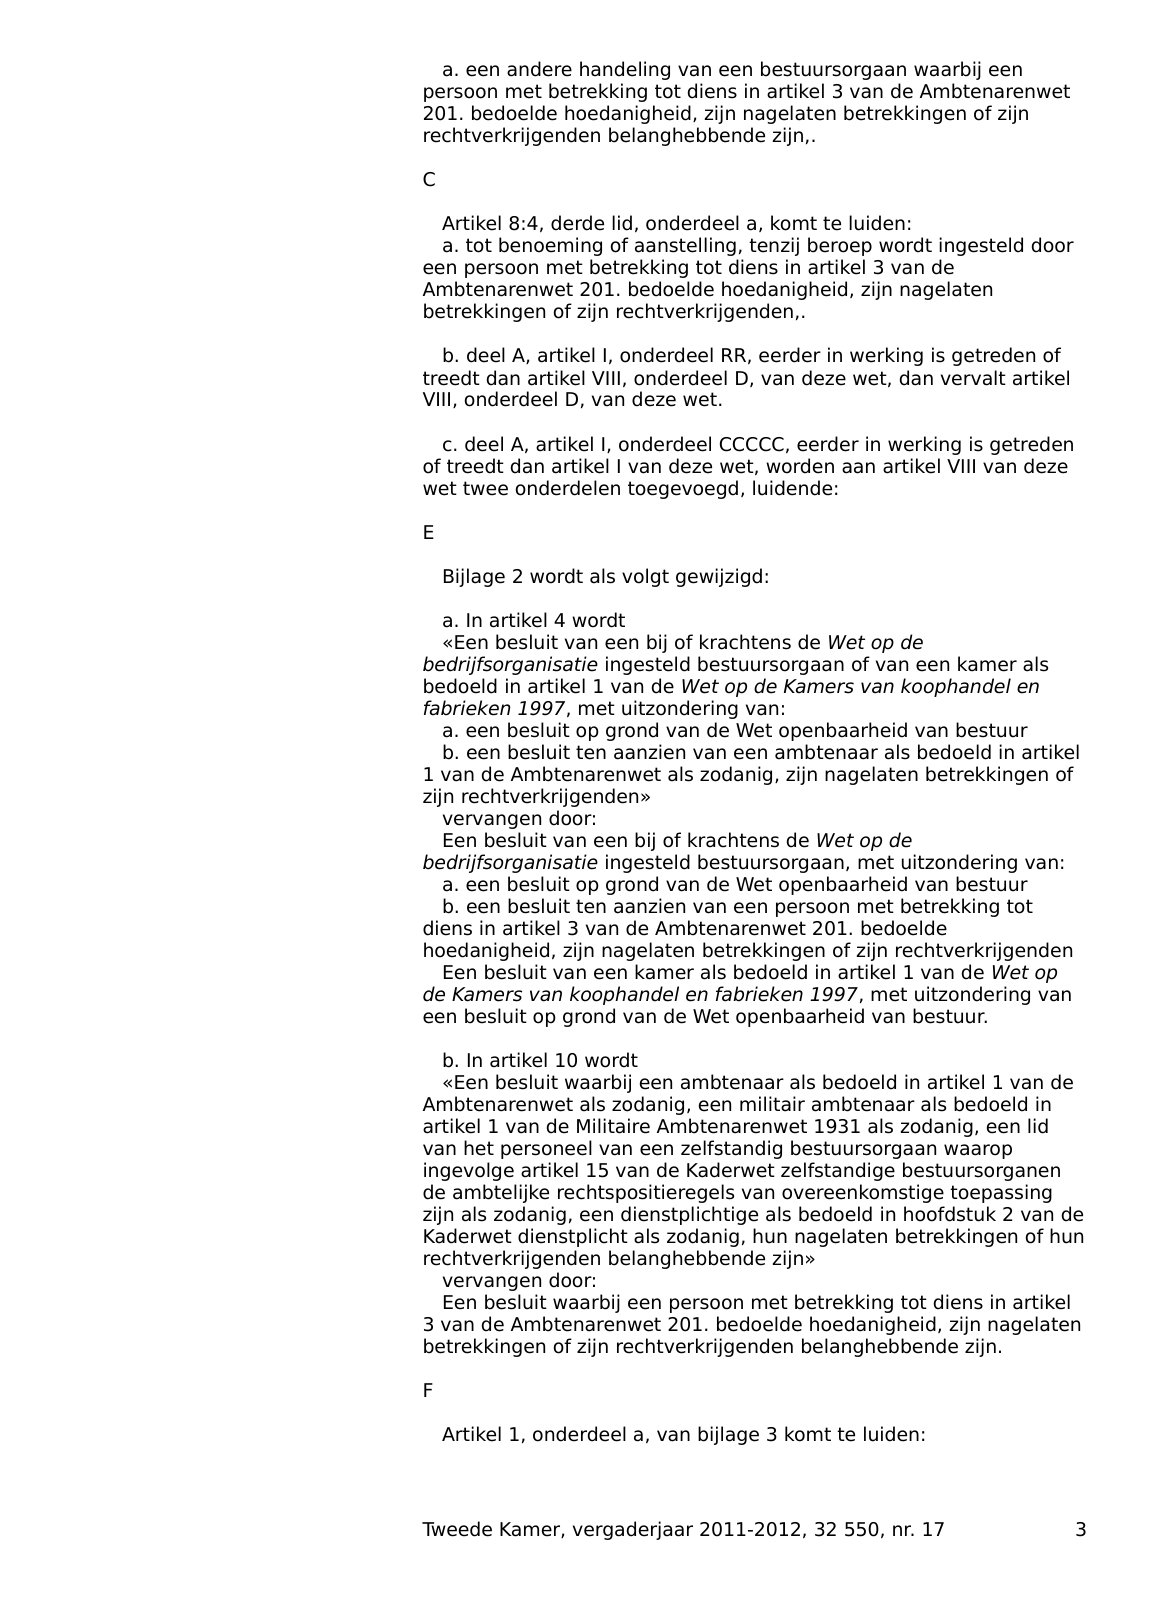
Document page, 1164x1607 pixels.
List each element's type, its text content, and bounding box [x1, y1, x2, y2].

text «Een besluit van een bij of krachtens de Wet op de bedrijfsorganisatie ingesteld bestuursorgaan of van een kamer als bedoeld in artikel 1 van de Wet op de Kamers van koophandel en fabrieken 1997, met uitzondering van: [422, 632, 1087, 720]
text b. In artikel 10 wordt [422, 1050, 1087, 1072]
text a. tot benoeming of aanstelling, tenzij beroep wordt ingesteld door een persoon met betrekking tot diens in artikel 3 van de Ambtenarenwet 201. bedoelde hoedanigheid, zijn nagelaten betrekkingen of zijn rechtverkrijgenden,. [422, 235, 1087, 323]
text a. een besluit op grond van de Wet openbaarheid van bestuur [422, 874, 1087, 896]
text vervangen door: [422, 808, 1087, 830]
text b. een besluit ten aanzien van een persoon met betrekking tot diens in artikel 3 van de Ambtenarenwet 201. bedoelde hoedanigheid, zijn nagelaten betrekkingen of zijn rechtverkrijgenden [422, 896, 1087, 962]
text vervangen door: [422, 1269, 1087, 1292]
text c. deel A, artikel I, onderdeel CCCCC, eerder in werking is getreden of treedt dan artikel I van deze wet, worden aan artikel VIII van deze wet twee onderdelen toegevoegd, luidende: [422, 433, 1087, 499]
text a. In artikel 4 wordt [422, 610, 1087, 632]
text Artikel 8:4, derde lid, onderdeel a, komt te luiden: [422, 213, 1087, 235]
text «Een besluit waarbij een ambtenaar als bedoeld in artikel 1 van de Ambtenarenwet als zodanig, een militair ambtenaar als bedoeld in artikel 1 van de Militaire Ambtenarenwet 1931 als zodanig, een lid van het personeel van een zelfstandig bestuursorgaan waarop ingevolge artikel 15 van de Kaderwet zelfstandige bestuursorganen de ambtelijke rechtspositieregels van overeenkomstige toepassing zijn als zodanig, een dienstplichtige als bedoeld in hoofdstuk 2 van de Kaderwet dienstplicht als zodanig, hun nagelaten betrekkingen of hun rechtverkrijgenden belanghebbende zijn» [422, 1072, 1087, 1269]
text Artikel 1, onderdeel a, van bijlage 3 komt te luiden: [422, 1424, 1087, 1446]
text Een besluit waarbij een persoon met betrekking tot diens in artikel 3 van de Ambtenarenwet 201. bedoelde hoedanigheid, zijn nagelaten betrekkingen of zijn rechtverkrijgenden belanghebbende zijn. [422, 1292, 1087, 1357]
text b. deel A, artikel I, onderdeel RR, eerder in werking is getreden of treedt dan artikel VIII, onderdeel D, van deze wet, dan vervalt artikel VIII, onderdeel D, van deze wet. [422, 345, 1087, 411]
text a. een besluit op grond van de Wet openbaarheid van bestuur [422, 720, 1087, 742]
subtitle C [422, 169, 1087, 191]
subtitle F [422, 1380, 1087, 1402]
subtitle E [422, 522, 1087, 544]
text Een besluit van een bij of krachtens de Wet op de bedrijfsorganisatie ingesteld bestuursorgaan, met uitzondering van: [422, 830, 1087, 874]
text Een besluit van een kamer als bedoeld in artikel 1 van de Wet op de Kamers van koophandel en fabrieken 1997, met uitzondering van een besluit op grond van de Wet openbaarheid van bestuur. [422, 962, 1087, 1028]
text Bijlage 2 wordt als volgt gewijzigd: [422, 566, 1087, 588]
text b. een besluit ten aanzien van een ambtenaar als bedoeld in artikel 1 van de Ambtenarenwet als zodanig, zijn nagelaten betrekkingen of zijn rechtverkrijgenden» [422, 742, 1087, 808]
text a. een andere handeling van een bestuursorgaan waarbij een persoon met betrekking tot diens in artikel 3 van de Ambtenarenwet 201. bedoelde hoedanigheid, zijn nagelaten betrekkingen of zijn rechtverkrijgenden belanghebbende zijn,. [422, 59, 1087, 147]
